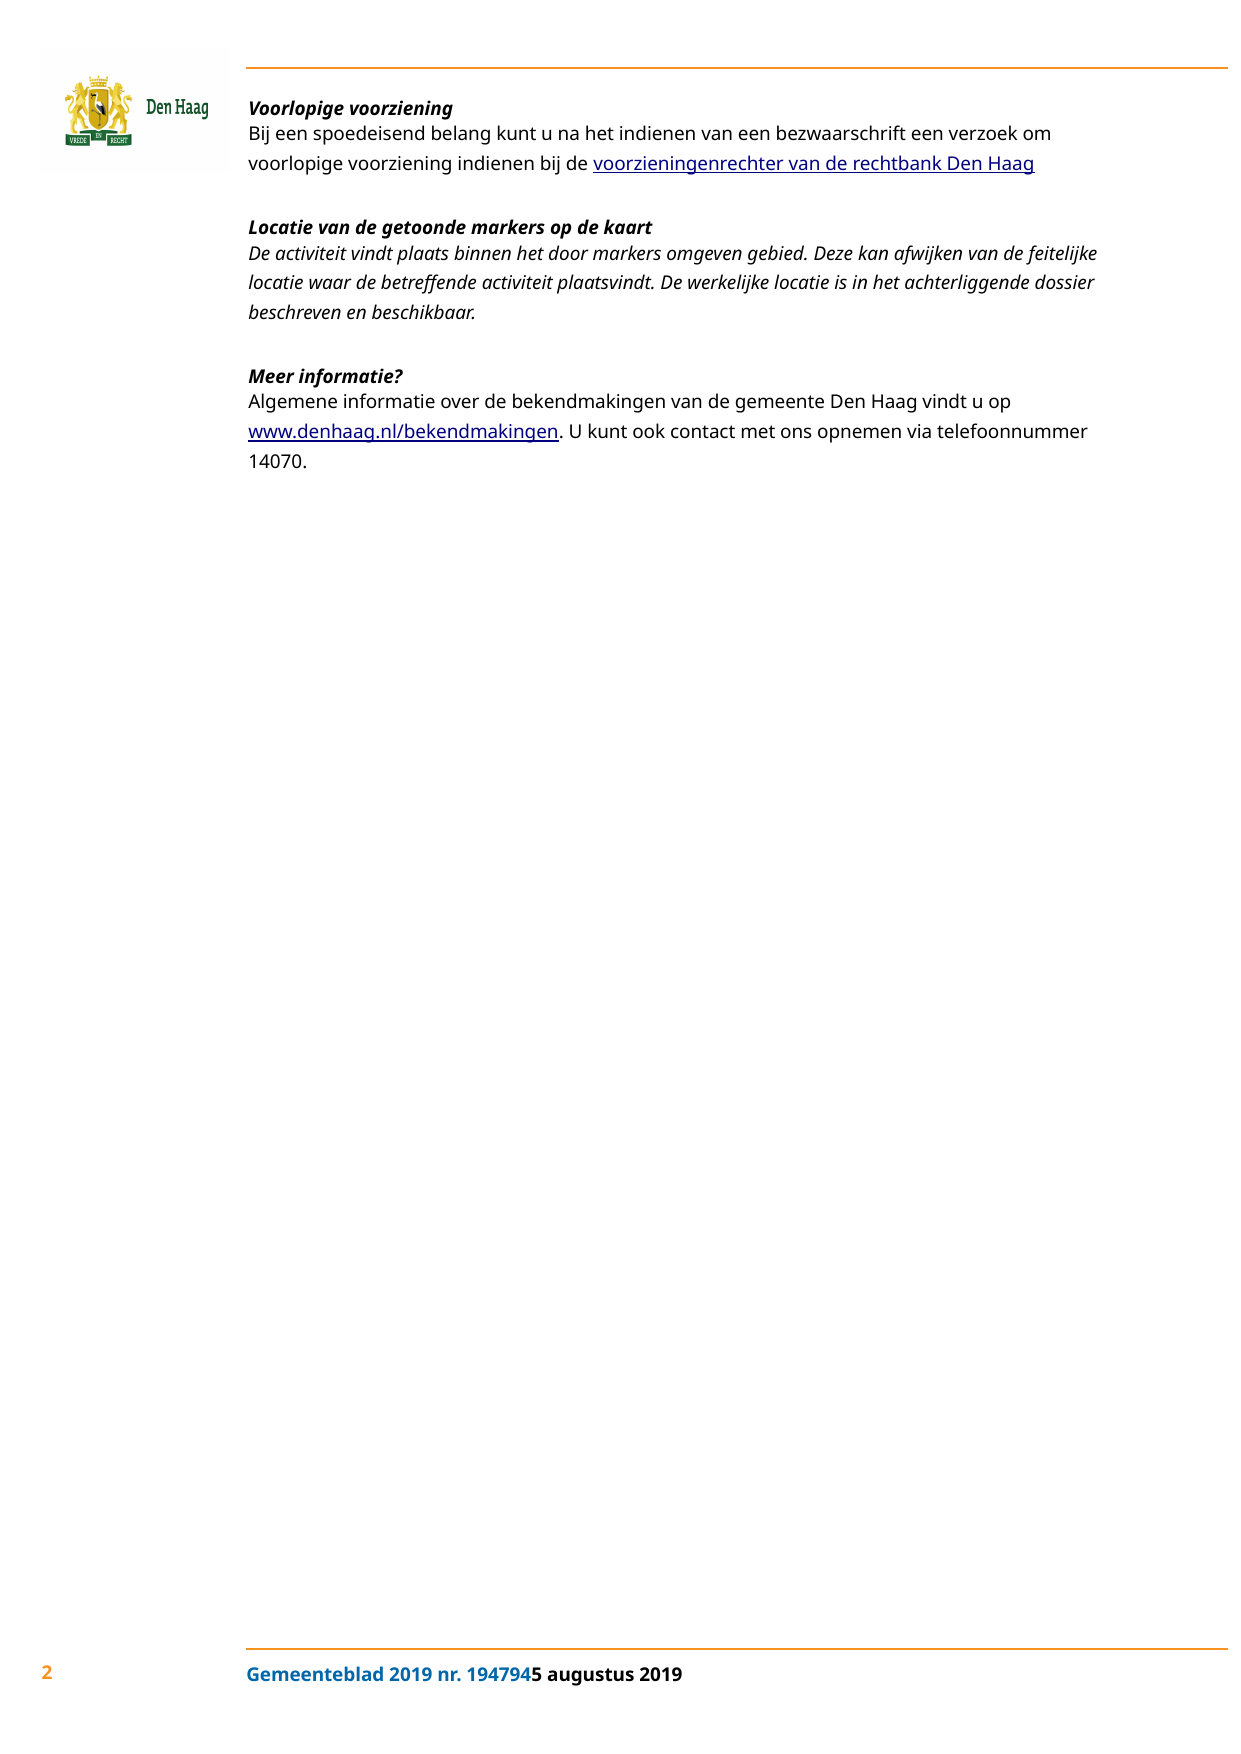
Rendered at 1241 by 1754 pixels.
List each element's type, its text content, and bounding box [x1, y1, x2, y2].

text Meer informatie? [248, 363, 1152, 389]
text Locatie van de getoonde markers op de kaart [248, 214, 1152, 240]
text De activiteit vindt plaats binnen het door markers omgeven gebied. Deze kan afwijken van de feitelijke locatie waar de betreffende activiteit plaatsvindt. De werkelijke locatie is in het achterliggende dossier beschreven en beschikbaar. [248, 240, 1152, 325]
text Bij een spoedeisend belang kunt u na het indienen van een bezwaarschrift een verzoek om voorlopige voorziening indienen bij de voorzieningenrechter van de rechtbank Den Haag [248, 121, 1152, 176]
picture [41, 47, 231, 172]
text Algemene informatie over de bekendmakingen van de gemeente Den Haag vindt u op www.denhaag.nl/bekendmakingen. U kunt ook contact met ons opnemen via telefoonnummer 14070. [248, 389, 1152, 473]
text Voorlopige voorziening [248, 95, 1152, 121]
